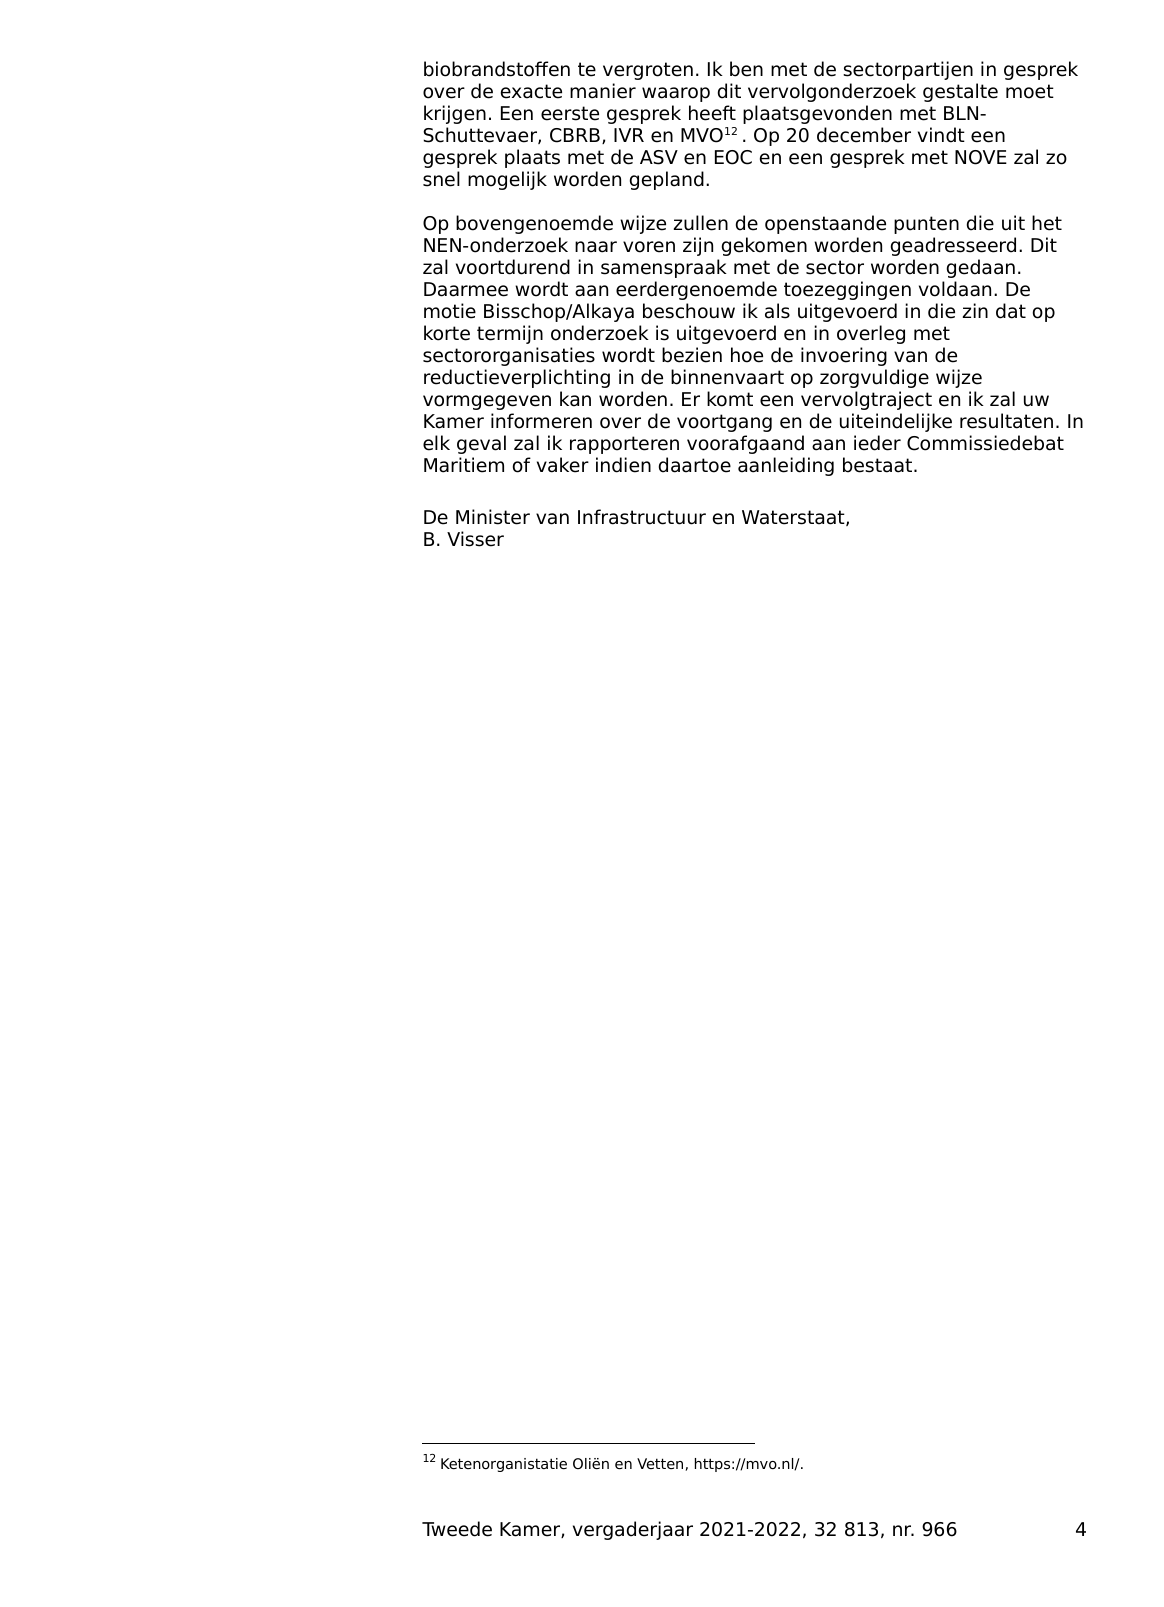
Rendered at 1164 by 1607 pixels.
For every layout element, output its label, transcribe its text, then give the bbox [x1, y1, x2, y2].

text Ketenorganistatie Oliën en Vetten, https://mvo.nl/. [422, 1452, 1087, 1474]
text biobrandstoffen te vergroten. Ik ben met de sectorpartijen in gesprek over de exacte manier waarop dit vervolgonderzoek gestalte moet krijgen. Een eerste gesprek heeft plaatsgevonden met BLN-Schuttevaer, CBRB, IVR en MVO. Op 20 december vindt een gesprek plaats met de ASV en EOC en een gesprek met NOVE zal zo snel mogelijk worden gepland. [422, 59, 1087, 191]
text De Minister van Infrastructuur en Waterstaat, B. Visser [422, 507, 1087, 551]
text Op bovengenoemde wijze zullen de openstaande punten die uit het NEN-onderzoek naar voren zijn gekomen worden geadresseerd. Dit zal voortdurend in samenspraak met de sector worden gedaan. Daarmee wordt aan eerdergenoemde toezeggingen voldaan. De motie Bisschop/Alkaya beschouw ik als uitgevoerd in die zin dat op korte termijn onderzoek is uitgevoerd en in overleg met sectororganisaties wordt bezien hoe de invoering van de reductieverplichting in de binnenvaart op zorgvuldige wijze vormgegeven kan worden. Er komt een vervolgtraject en ik zal uw Kamer informeren over de voortgang en de uiteindelijke resultaten. In elk geval zal ik rapporteren voorafgaand aan ieder Commissiedebat Maritiem of vaker indien daartoe aanleiding bestaat. [422, 213, 1087, 477]
